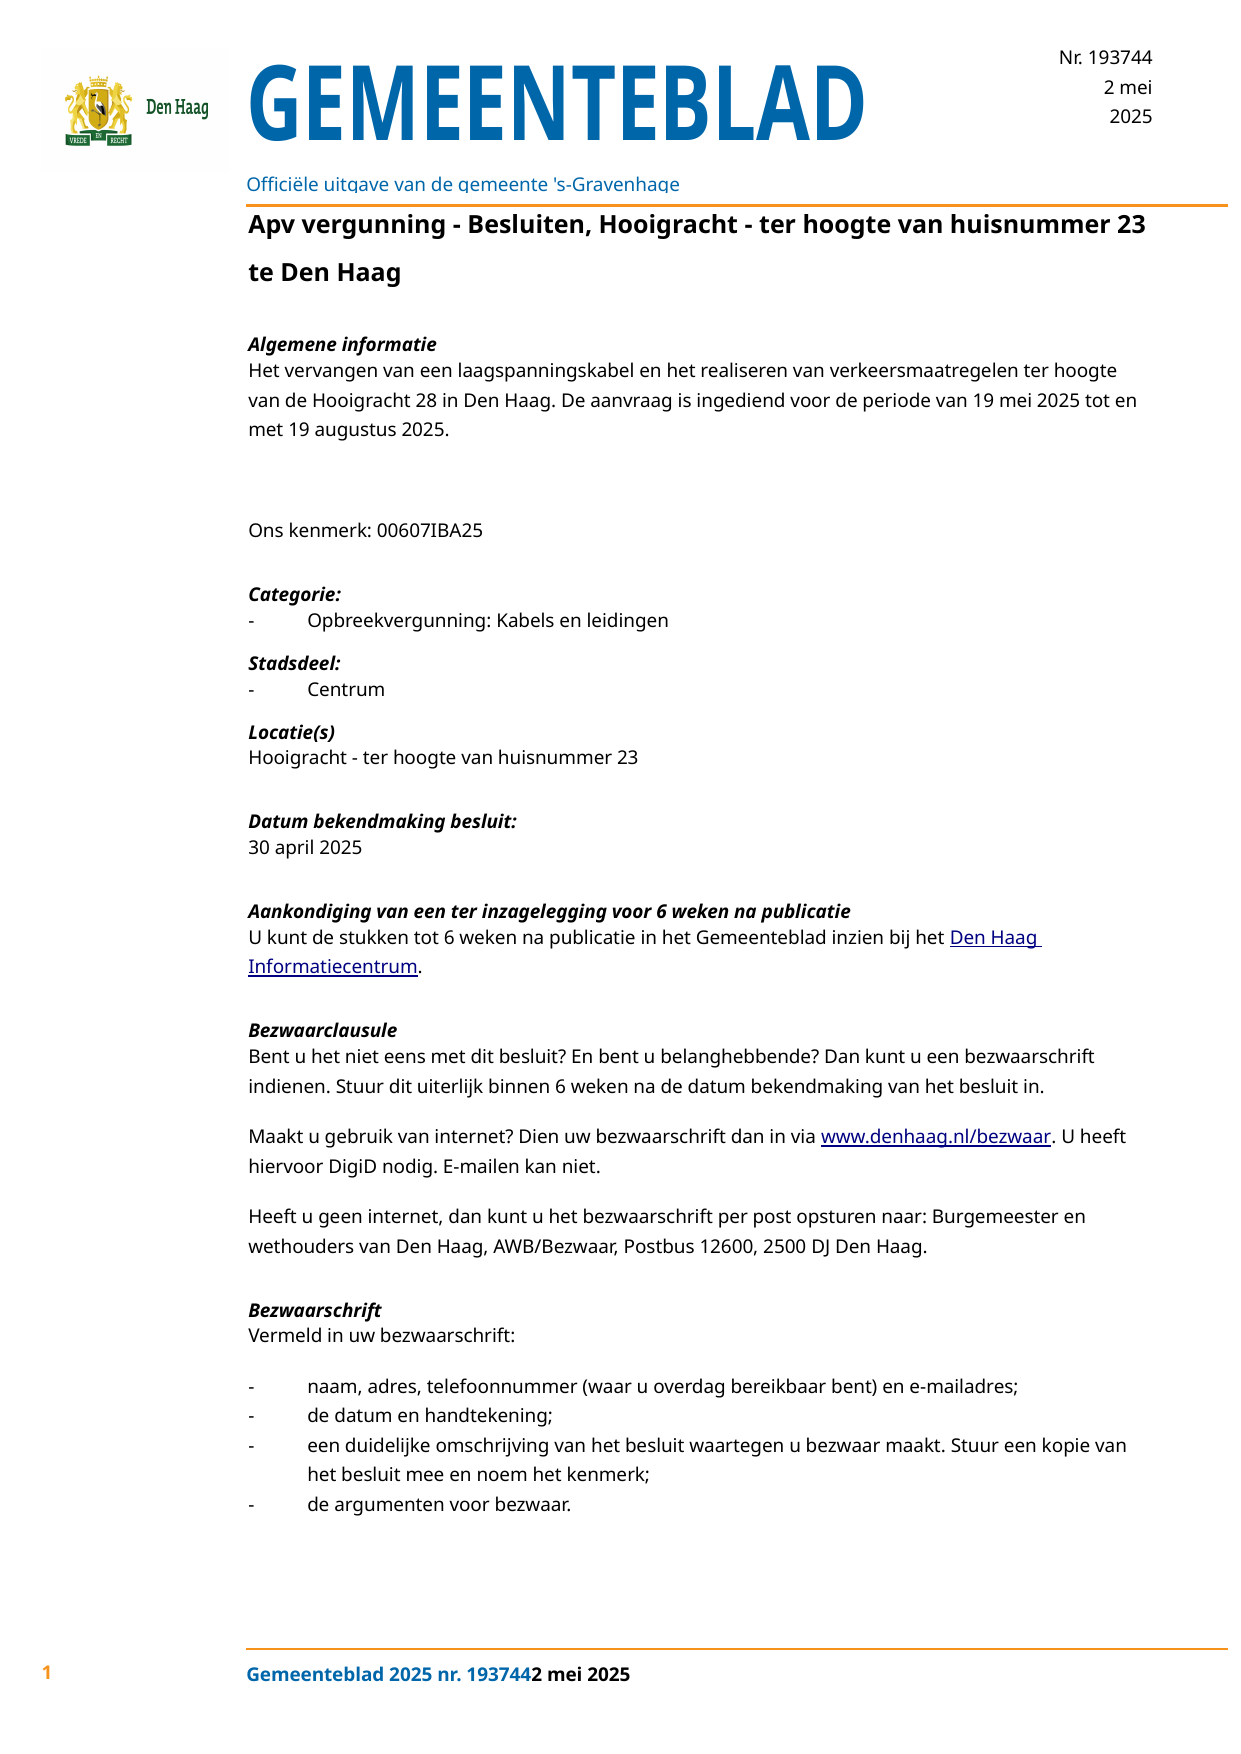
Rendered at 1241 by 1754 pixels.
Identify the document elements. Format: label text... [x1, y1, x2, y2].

list de datum en handtekening; [248, 1402, 1152, 1428]
text Het vervangen van een laagspanningskabel en het realiseren van verkeersmaatregelen ter hoogte van de Hooigracht 28 in Den Haag. De aanvraag is ingediend voor de periode van 19 mei 2025 tot en met 19 augustus 2025. [248, 357, 1152, 442]
text Ons kenmerk: 00607IBA25 [248, 517, 1152, 543]
text Bezwaarclausule [248, 1017, 1152, 1043]
list naam, adres, telefoonnummer (waar u overdag bereikbaar bent) en e-mailadres; [248, 1373, 1152, 1399]
text Algemene informatie [248, 331, 1152, 357]
text Stadsdeel: [248, 650, 1152, 676]
text Categorie: [248, 581, 1152, 607]
text U kunt de stukken tot 6 weken na publicatie in het Gemeenteblad inzien bij het Den Haag Informatiecentrum. [248, 924, 1152, 979]
text Aankondiging van een ter inzagelegging voor 6 weken na publicatie [248, 898, 1152, 924]
text Heeft u geen internet, dan kunt u het bezwaarschrift per post opsturen naar: Burgemeester en wethouders van Den Haag, AWB/Bezwaar, Postbus 12600, 2500 DJ Den Haag. [248, 1203, 1152, 1258]
text Bent u het niet eens met dit besluit? En bent u belanghebbende? Dan kunt u een bezwaarschrift indienen. Stuur dit uiterlijk binnen 6 weken na de datum bekendmaking van het besluit in. [248, 1043, 1152, 1098]
list Centrum [248, 676, 1152, 701]
text Hooigracht - ter hoogte van huisnummer 23 [248, 744, 1152, 770]
list een duidelijke omschrijving van het besluit waartegen u bezwaar maakt. Stuur een kopie van het besluit mee en noem het kenmerk; [248, 1432, 1152, 1487]
text Maakt u gebruik van internet? Dien uw bezwaarschrift dan in via www.denhaag.nl/bezwaar. U heeft hiervoor DigiD nodig. E-mailen kan niet. [248, 1123, 1152, 1178]
list de argumenten voor bezwaar. [248, 1491, 1152, 1517]
text Bezwaarschrift [248, 1297, 1152, 1322]
text Locatie(s) [248, 719, 1152, 744]
text Datum bekendmaking besluit: [248, 808, 1152, 834]
text 30 april 2025 [248, 834, 1152, 860]
picture [41, 47, 231, 172]
text Apv vergunning - Besluiten, Hooigracht - ter hoogte van huisnummer 23 te Den Haag [248, 207, 1152, 288]
list Opbreekvergunning: Kabels en leidingen [248, 607, 1152, 633]
text Vermeld in uw bezwaarschrift: [248, 1322, 1152, 1348]
